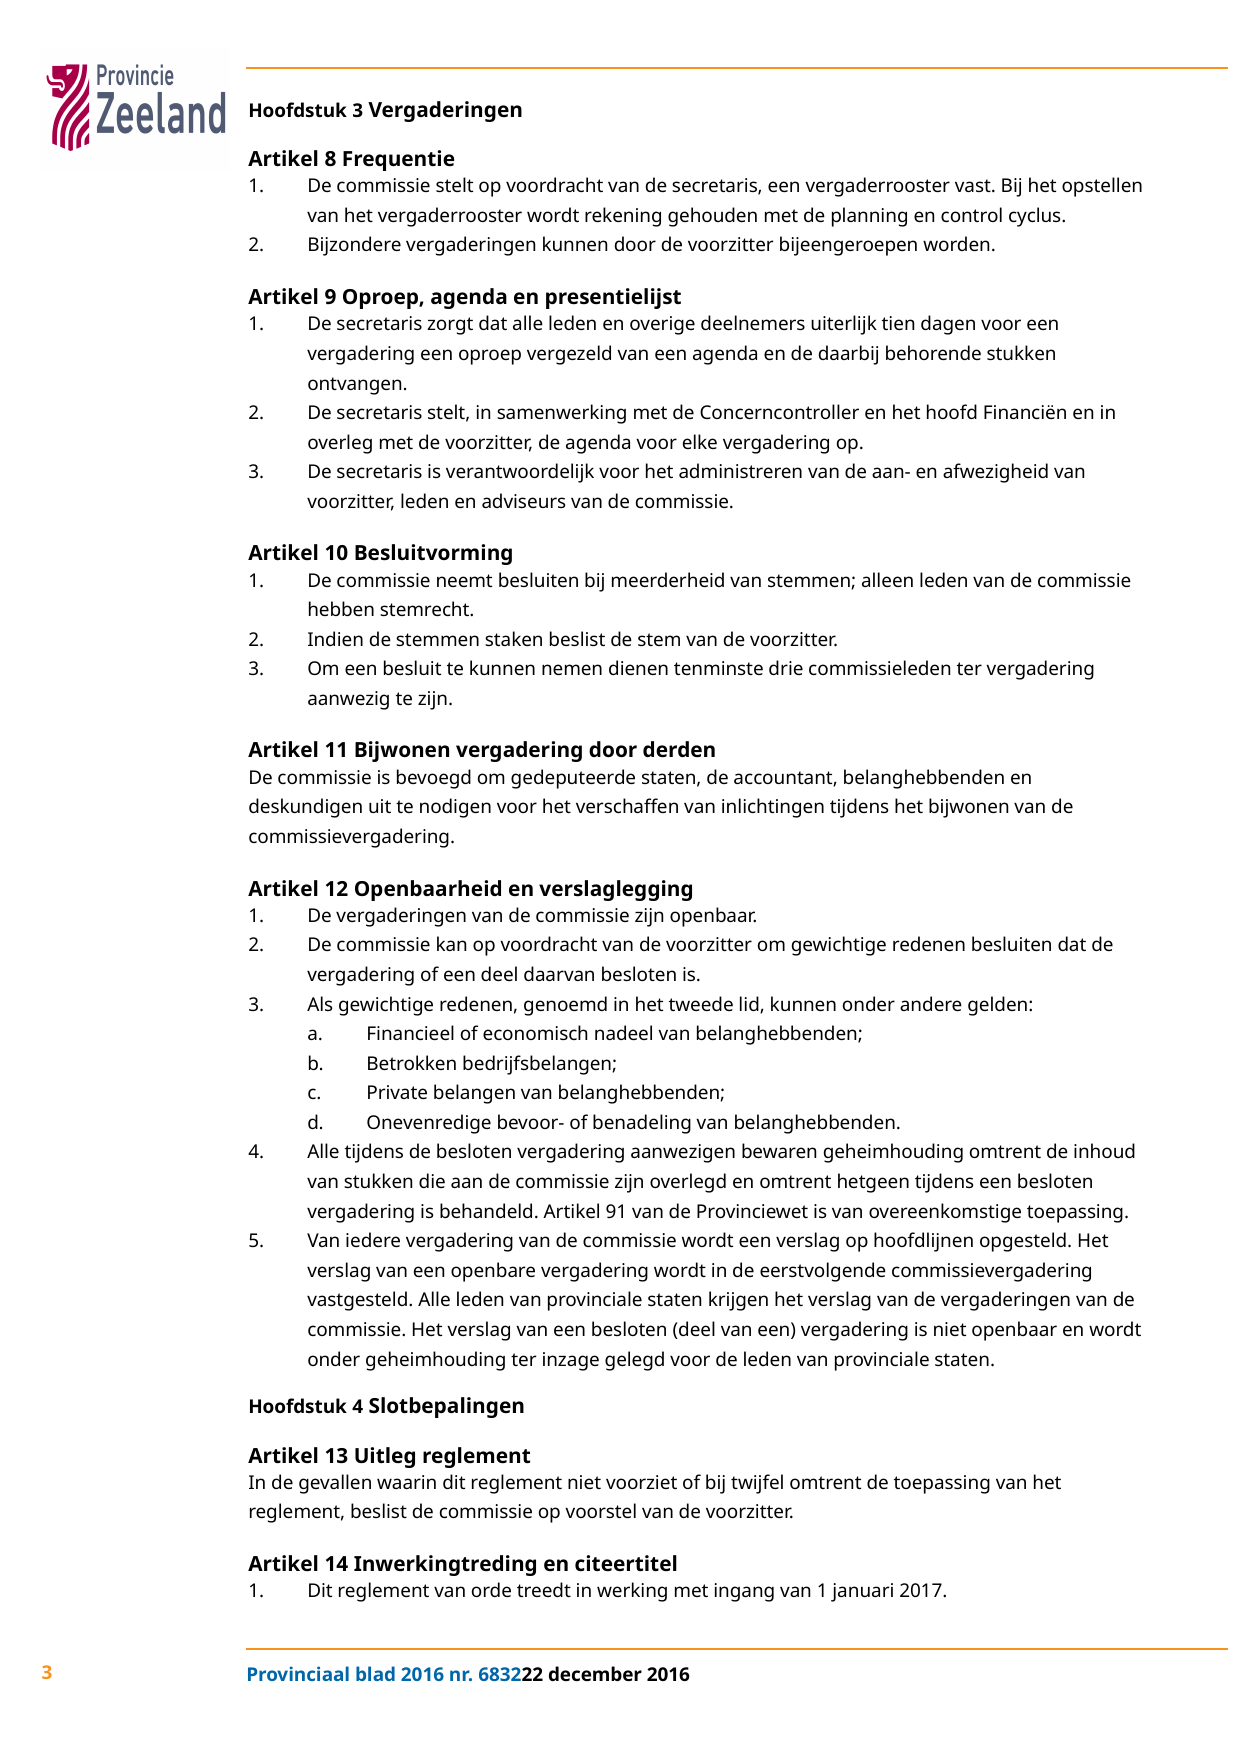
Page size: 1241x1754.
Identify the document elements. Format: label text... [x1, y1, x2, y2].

list De vergaderingen van de commissie zijn openbaar. [248, 902, 1152, 928]
list De commissie stelt op voordracht van de secretaris, een vergaderrooster vast. Bij het opstellen van het vergaderrooster wordt rekening gehouden met de planning en control cyclus. [248, 172, 1152, 228]
text In de gevallen waarin dit reglement niet voorziet of bij twijfel omtrent de toepassing van het reglement, beslist de commissie op voorstel van de voorzitter. [248, 1469, 1152, 1524]
list De secretaris zorgt dat alle leden en overige deelnemers uiterlijk tien dagen voor een vergadering een oproep vergezeld van een agenda en de daarbij behorende stukken ontvangen. [248, 311, 1152, 395]
text De commissie is bevoegd om gedeputeerde staten, de accountant, belanghebbenden en deskundigen uit te nodigen voor het verschaffen van inlichtingen tijdens het bijwonen van de commissievergadering. [248, 764, 1152, 849]
list Als gewichtige redenen, genoemd in het tweede lid, kunnen onder andere gelden: [248, 991, 1152, 1017]
picture [41, 47, 231, 172]
list De commissie kan op voordracht van de voorzitter om gewichtige redenen besluiten dat de vergadering of een deel daarvan besloten is. [248, 932, 1152, 987]
list Dit reglement van orde treedt in werking met ingang van 1 januari 2017. [248, 1578, 1152, 1603]
list Alle tijdens de besloten vergadering aanwezigen bewaren geheimhouding omtrent de inhoud van stukken die aan de commissie zijn overlegd en omtrent hetgeen tijdens een besloten vergadering is behandeld. Artikel 91 van de Provinciewet is van overeenkomstige toepassing. [248, 1139, 1152, 1224]
list Indien de stemmen staken beslist de stem van de voorzitter. [248, 626, 1152, 652]
list Van iedere vergadering van de commissie wordt een verslag op hoofdlijnen opgesteld. Het verslag van een openbare vergadering wordt in de eerstvolgende commissievergadering vastgesteld. Alle leden van provinciale staten krijgen het verslag van de vergaderingen van de commissie. Het verslag van een besloten (deel van een) vergadering is niet openbaar en wordt onder geheimhouding ter inzage gelegd voor de leden van provinciale staten. [248, 1227, 1152, 1372]
list Bijzondere vergaderingen kunnen door de voorzitter bijeengeroepen worden. [248, 232, 1152, 257]
text Hoofdstuk 3 Vergaderingen [248, 95, 1152, 123]
list De commissie neemt besluiten bij meerderheid van stemmen; alleen leden van de commissie hebben stemrecht. [248, 567, 1152, 622]
text Artikel 8 Frequentie [248, 144, 1152, 172]
text Artikel 13 Uitleg reglement [248, 1441, 1152, 1469]
list Betrokken bedrijfsbelangen; [307, 1050, 1152, 1076]
text Artikel 11 Bijwonen vergadering door derden [248, 736, 1152, 764]
list De secretaris is verantwoordelijk voor het administreren van de aan- en afwezigheid van voorzitter, leden en adviseurs van de commissie. [248, 458, 1152, 514]
list Private belangen van belanghebbenden; [307, 1079, 1152, 1105]
text Artikel 9 Oproep, agenda en presentielijst [248, 282, 1152, 311]
list De secretaris stelt, in samenwerking met de Concerncontroller en het hoofd Financiën en in overleg met de voorzitter, de agenda voor elke vergadering op. [248, 399, 1152, 454]
text Artikel 12 Openbaarheid en verslaglegging [248, 874, 1152, 902]
text Artikel 10 Besluitvorming [248, 538, 1152, 567]
list Onevenredige bevoor- of benadeling van belanghebbenden. [307, 1109, 1152, 1135]
text Artikel 14 Inwerkingtreding en citeertitel [248, 1549, 1152, 1578]
text Hoofdstuk 4 Slotbepalingen [248, 1391, 1152, 1420]
list Financieel of economisch nadeel van belanghebbenden; [307, 1020, 1152, 1046]
list Om een besluit te kunnen nemen dienen tenminste drie commissieleden ter vergadering aanwezig te zijn. [248, 656, 1152, 711]
